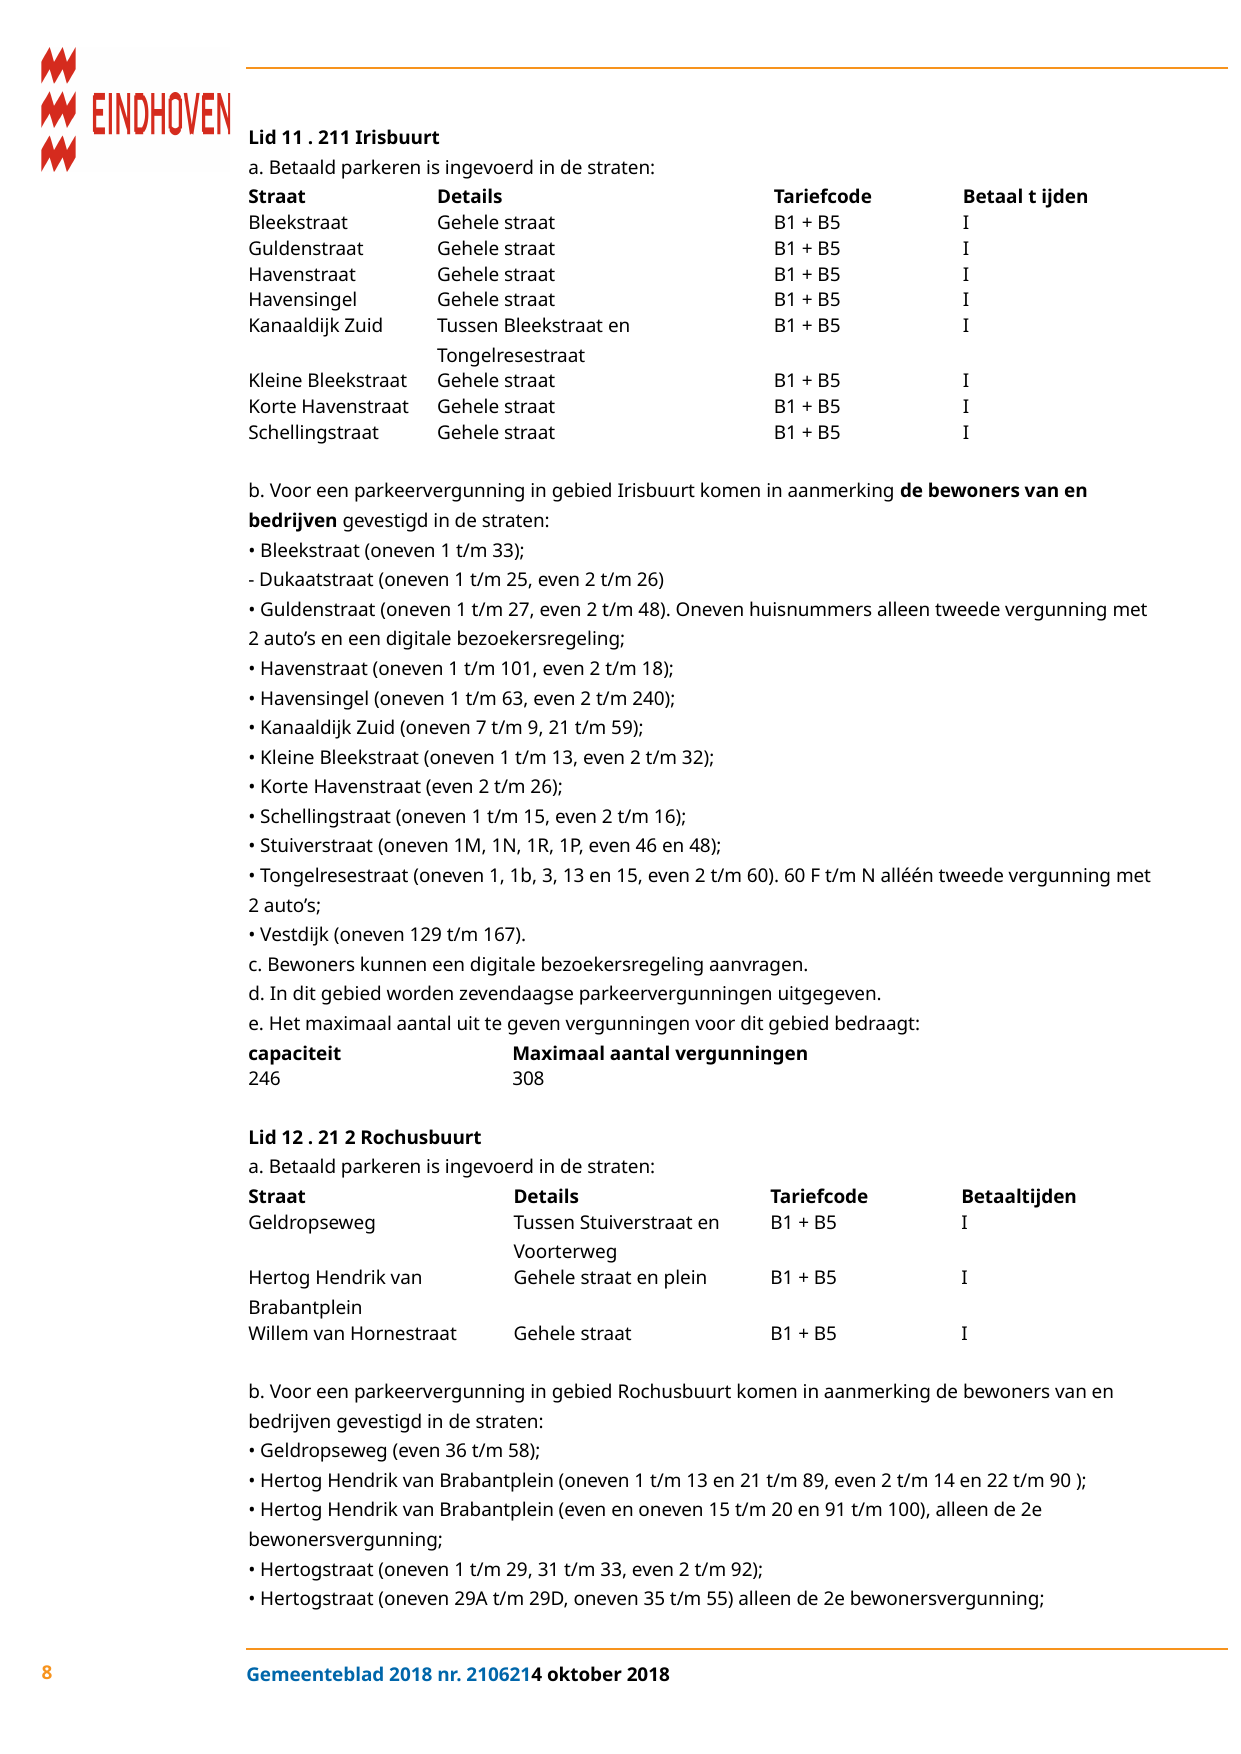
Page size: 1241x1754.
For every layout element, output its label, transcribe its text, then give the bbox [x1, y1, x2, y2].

table_cell Guldenstraat [248, 235, 437, 261]
table_cell I [963, 368, 1152, 393]
table_cell I [963, 287, 1152, 312]
table_cell Bleekstraat [248, 209, 437, 235]
text • Hertogstraat (oneven 29A t/m 29D, oneven 35 t/m 55) alleen de 2e bewonersvergunning; [248, 1585, 1152, 1611]
table_cell B1 + B5 [774, 287, 963, 312]
table_cell B1 + B5 [774, 312, 963, 368]
text e. Het maximaal aantal uit te geven vergunningen voor dit gebied bedraagt: [248, 1010, 1152, 1036]
table_header Tariefcode [770, 1183, 961, 1209]
table_header Betaal t ijden [963, 184, 1152, 209]
table_cell Gehele straat [437, 261, 774, 287]
table_cell Gehele straat [513, 1320, 770, 1345]
picture [41, 47, 231, 172]
text Lid 11 . 211 Irisbuurt [248, 124, 1152, 150]
table_cell B1 + B5 [770, 1209, 961, 1264]
text • Hertog Hendrik van Brabantplein (oneven 1 t/m 13 en 21 t/m 89, even 2 t/m 14 en 22 t/m 90 ); [248, 1467, 1152, 1493]
text c. Bewoners kunnen een digitale bezoekersregeling aanvragen. [248, 951, 1152, 977]
table_cell Tussen Bleekstraat en Tongelresestraat [437, 312, 774, 368]
table_cell I [961, 1264, 1152, 1320]
text • Stuiverstraat (oneven 1M, 1N, 1R, 1P, even 46 en 48); [248, 833, 1152, 858]
table_cell B1 + B5 [774, 261, 963, 287]
text • Korte Havenstraat (even 2 t/m 26); [248, 773, 1152, 799]
table_header Maximaal aantal vergunningen [512, 1040, 1152, 1066]
table_cell Gehele straat en plein [513, 1264, 770, 1320]
table_cell B1 + B5 [774, 368, 963, 393]
table_cell Havenstraat [248, 261, 437, 287]
table_header Tariefcode [774, 184, 963, 209]
table_cell Gehele straat [437, 393, 774, 419]
text a. Betaald parkeren is ingevoerd in de straten: [248, 154, 1152, 180]
table_header Betaaltijden [961, 1183, 1152, 1209]
text a. Betaald parkeren is ingevoerd in de straten: [248, 1154, 1152, 1179]
text • Kleine Bleekstraat (oneven 1 t/m 13, even 2 t/m 32); [248, 744, 1152, 769]
table_cell I [961, 1209, 1152, 1264]
table_cell Kanaaldijk Zuid [248, 312, 437, 368]
text • Schellingstraat (oneven 1 t/m 15, even 2 t/m 16); [248, 803, 1152, 829]
text • Bleekstraat (oneven 1 t/m 33); [248, 537, 1152, 562]
table_cell Gehele straat [437, 209, 774, 235]
table_header Straat [248, 1183, 513, 1209]
table_cell Gehele straat [437, 235, 774, 261]
table_cell 246 [248, 1066, 512, 1091]
table_cell B1 + B5 [770, 1264, 961, 1320]
text • Hertog Hendrik van Brabantplein (even en oneven 15 t/m 20 en 91 t/m 100), alleen de 2e bewonersvergunning; [248, 1497, 1152, 1552]
text • Havenstraat (oneven 1 t/m 101, even 2 t/m 18); [248, 655, 1152, 681]
text b. Voor een parkeervergunning in gebied Irisbuurt komen in aanmerking de bewoners van en bedrijven gevestigd in de straten: [248, 478, 1152, 533]
text • Geldropseweg (even 36 t/m 58); [248, 1437, 1152, 1463]
text • Tongelresestraat (oneven 1, 1b, 3, 13 en 15, even 2 t/m 60). 60 F t/m N alléén tweede vergunning met 2 auto’s; [248, 862, 1152, 917]
table_cell B1 + B5 [774, 209, 963, 235]
table_cell Schellingstraat [248, 419, 437, 445]
table_cell Geldropseweg [248, 1209, 513, 1264]
table_cell I [963, 393, 1152, 419]
table_cell Korte Havenstraat [248, 393, 437, 419]
text • Guldenstraat (oneven 1 t/m 27, even 2 t/m 48). Oneven huisnummers alleen tweede vergunning met 2 auto’s en een digitale bezoekersregeling; [248, 596, 1152, 651]
table_cell I [963, 312, 1152, 368]
text • Hertogstraat (oneven 1 t/m 29, 31 t/m 33, even 2 t/m 92); [248, 1556, 1152, 1581]
table_cell B1 + B5 [770, 1320, 961, 1345]
table_header Details [513, 1183, 770, 1209]
table_cell Hertog Hendrik van Brabantplein [248, 1264, 513, 1320]
text b. Voor een parkeervergunning in gebied Rochusbuurt komen in aanmerking de bewoners van en bedrijven gevestigd in de straten: [248, 1378, 1152, 1433]
table_cell I [963, 419, 1152, 445]
table_cell B1 + B5 [774, 419, 963, 445]
text Lid 12 . 21 2 Rochusbuurt [248, 1124, 1152, 1150]
table_cell Gehele straat [437, 287, 774, 312]
text d. In dit gebied worden zevendaagse parkeervergunningen uitgegeven. [248, 981, 1152, 1006]
table_cell I [963, 261, 1152, 287]
table_cell B1 + B5 [774, 235, 963, 261]
table_cell B1 + B5 [774, 393, 963, 419]
table_header Details [437, 184, 774, 209]
table_cell I [961, 1320, 1152, 1345]
table_cell Kleine Bleekstraat [248, 368, 437, 393]
table_cell 308 [512, 1066, 1152, 1091]
text • Vestdijk (oneven 129 t/m 167). [248, 921, 1152, 947]
text - Dukaatstraat (oneven 1 t/m 25, even 2 t/m 26) [248, 566, 1152, 592]
table_cell Havensingel [248, 287, 437, 312]
table_cell Tussen Stuiverstraat en Voorterweg [513, 1209, 770, 1264]
table_header capaciteit [248, 1040, 512, 1066]
text • Havensingel (oneven 1 t/m 63, even 2 t/m 240); [248, 685, 1152, 710]
table_cell Gehele straat [437, 419, 774, 445]
text • Kanaaldijk Zuid (oneven 7 t/m 9, 21 t/m 59); [248, 714, 1152, 740]
table_cell Gehele straat [437, 368, 774, 393]
table_cell I [963, 209, 1152, 235]
table_header Straat [248, 184, 437, 209]
table_cell Willem van Hornestraat [248, 1320, 513, 1345]
table_cell I [963, 235, 1152, 261]
